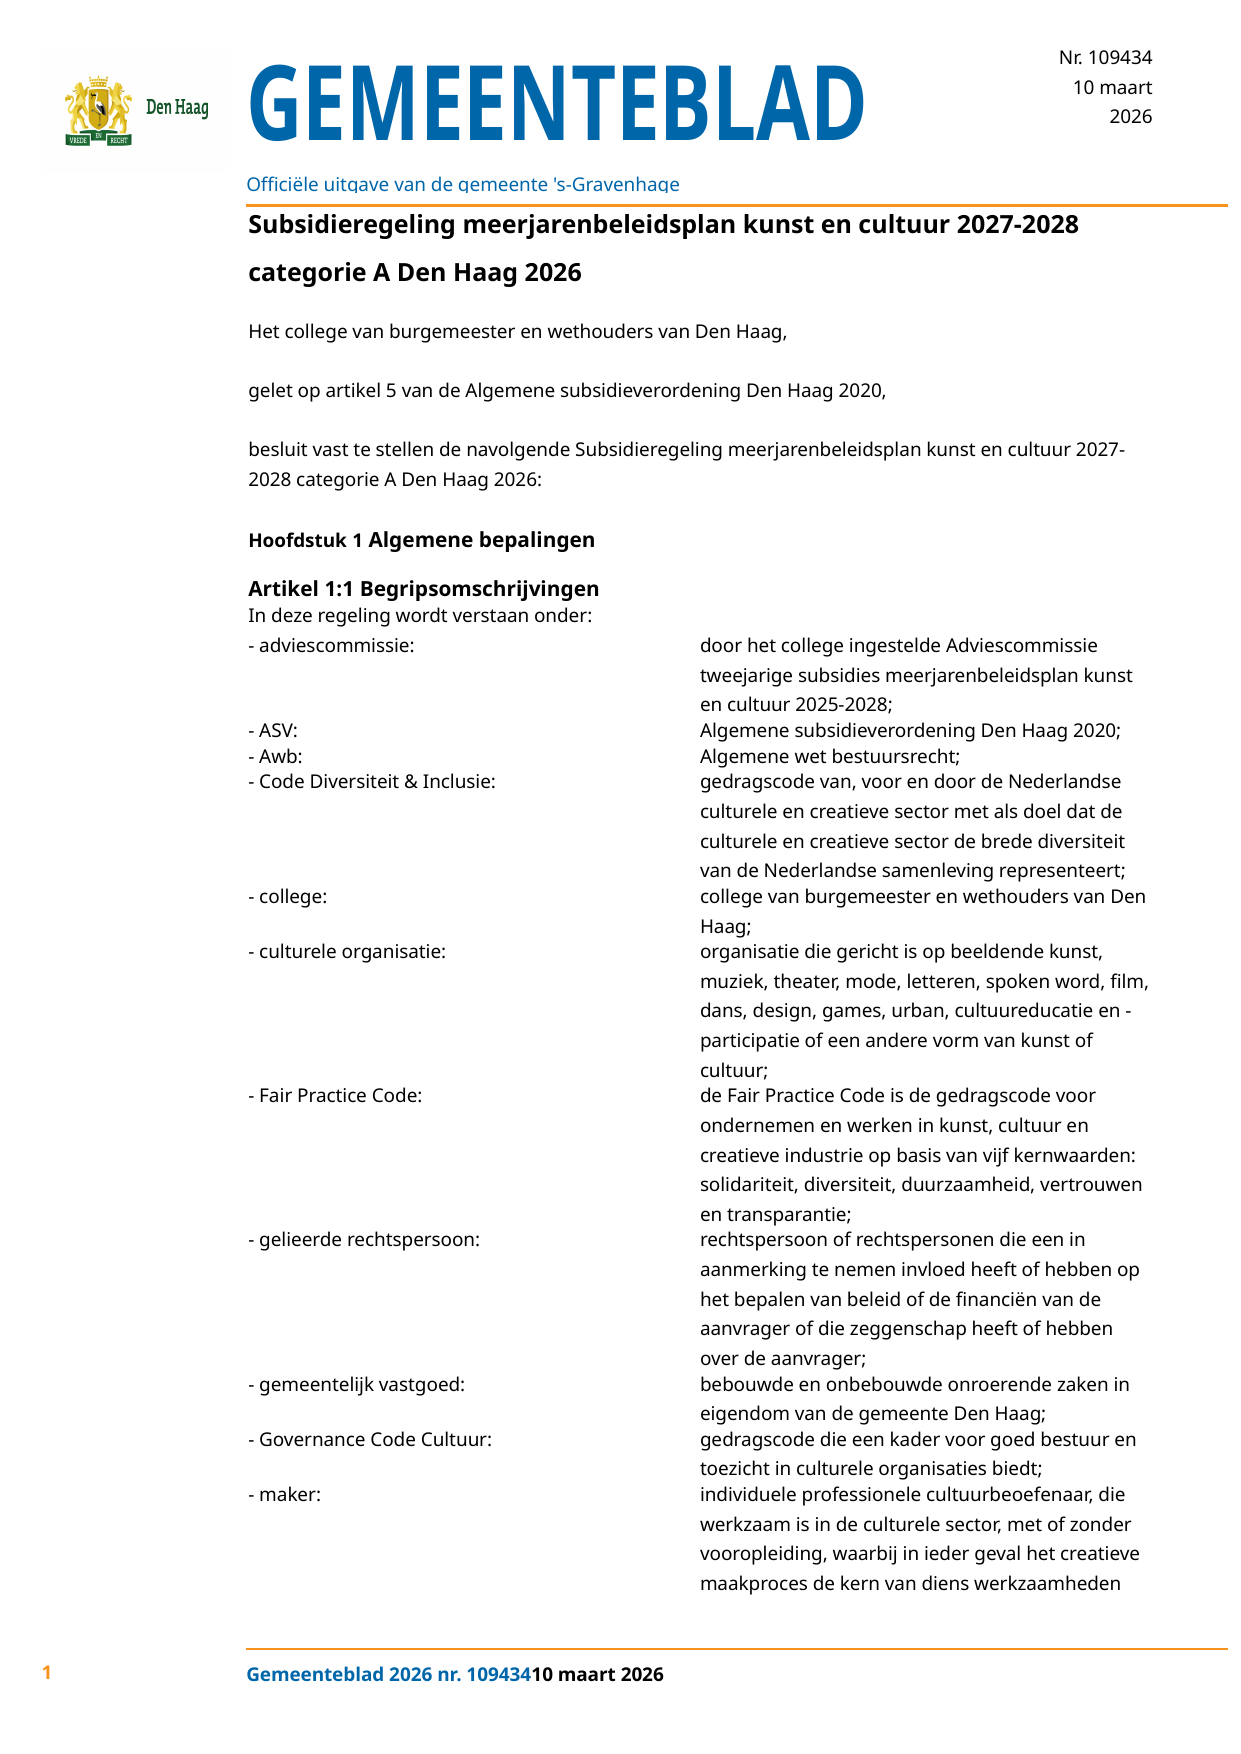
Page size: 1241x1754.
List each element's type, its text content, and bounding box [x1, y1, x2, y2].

table_cell organisatie die gericht is op beeldende kunst, muziek, theater, mode, letteren, spoken word, film, dans, design, games, urban, cultuureducatie en -participatie of een andere vorm van kunst of cultuur; [700, 939, 1152, 1083]
table_cell - gemeentelijk vastgoed: [248, 1371, 700, 1426]
table_cell college van burgemeester en wethouders van Den Haag; [700, 883, 1152, 938]
text Subsidieregeling meerjarenbeleidsplan kunst en cultuur 2027-2028 categorie A Den Haag 2026 [248, 207, 1152, 288]
text In deze regeling wordt verstaan onder: [248, 603, 1152, 628]
table_cell - culturele organisatie: [248, 939, 700, 1083]
text Het college van burgemeester en wethouders van Den Haag, [248, 318, 1152, 344]
table_cell - maker: [248, 1481, 700, 1596]
table_cell individuele professionele cultuurbeoefenaar, die werkzaam is in de culturele sector, met of zonder vooropleiding, waarbij in ieder geval het creatieve maakproces de kern van diens werkzaamheden [700, 1481, 1152, 1596]
table_cell gedragscode die een kader voor goed bestuur en toezicht in culturele organisaties biedt; [700, 1426, 1152, 1481]
table_cell gedragscode van, voor en door de Nederlandse culturele en creatieve sector met als doel dat de culturele en creatieve sector de brede diversiteit van de Nederlandse samenleving representeert; [700, 769, 1152, 883]
text Hoofdstuk 1 Algemene bepalingen [248, 525, 1152, 553]
table_header - adviescommissie: [248, 633, 700, 717]
table_cell - Code Diversiteit & Inclusie: [248, 769, 700, 883]
table_cell - Awb: [248, 743, 700, 769]
picture [41, 47, 231, 172]
table_cell rechtspersoon of rechtspersonen die een in aanmerking te nemen invloed heeft of hebben op het bepalen van beleid of de financiën van de aanvrager of die zeggenschap heeft of hebben over de aanvrager; [700, 1227, 1152, 1371]
table_cell - college: [248, 883, 700, 938]
table_cell de Fair Practice Code is de gedragscode voor ondernemen en werken in kunst, cultuur en creatieve industrie op basis van vijf kernwaarden: solidariteit, diversiteit, duurzaamheid, vertrouwen en transparantie; [700, 1083, 1152, 1227]
table_cell - Fair Practice Code: [248, 1083, 700, 1227]
table_cell - gelieerde rechtspersoon: [248, 1227, 700, 1371]
text Artikel 1:1 Begripsomschrijvingen [248, 574, 1152, 603]
table_header door het college ingestelde Adviescommissie tweejarige subsidies meerjarenbeleidsplan kunst en cultuur 2025-2028; [700, 633, 1152, 717]
table_cell Algemene wet bestuursrecht; [700, 743, 1152, 769]
table_cell - ASV: [248, 717, 700, 743]
text besluit vast te stellen de navolgende Subsidieregeling meerjarenbeleidsplan kunst en cultuur 2027-2028 categorie A Den Haag 2026: [248, 436, 1152, 492]
table_cell Algemene subsidieverordening Den Haag 2020; [700, 717, 1152, 743]
table_cell - Governance Code Cultuur: [248, 1426, 700, 1481]
table_cell bebouwde en onbebouwde onroerende zaken in eigendom van de gemeente Den Haag; [700, 1371, 1152, 1426]
text gelet op artikel 5 van de Algemene subsidieverordening Den Haag 2020, [248, 377, 1152, 403]
